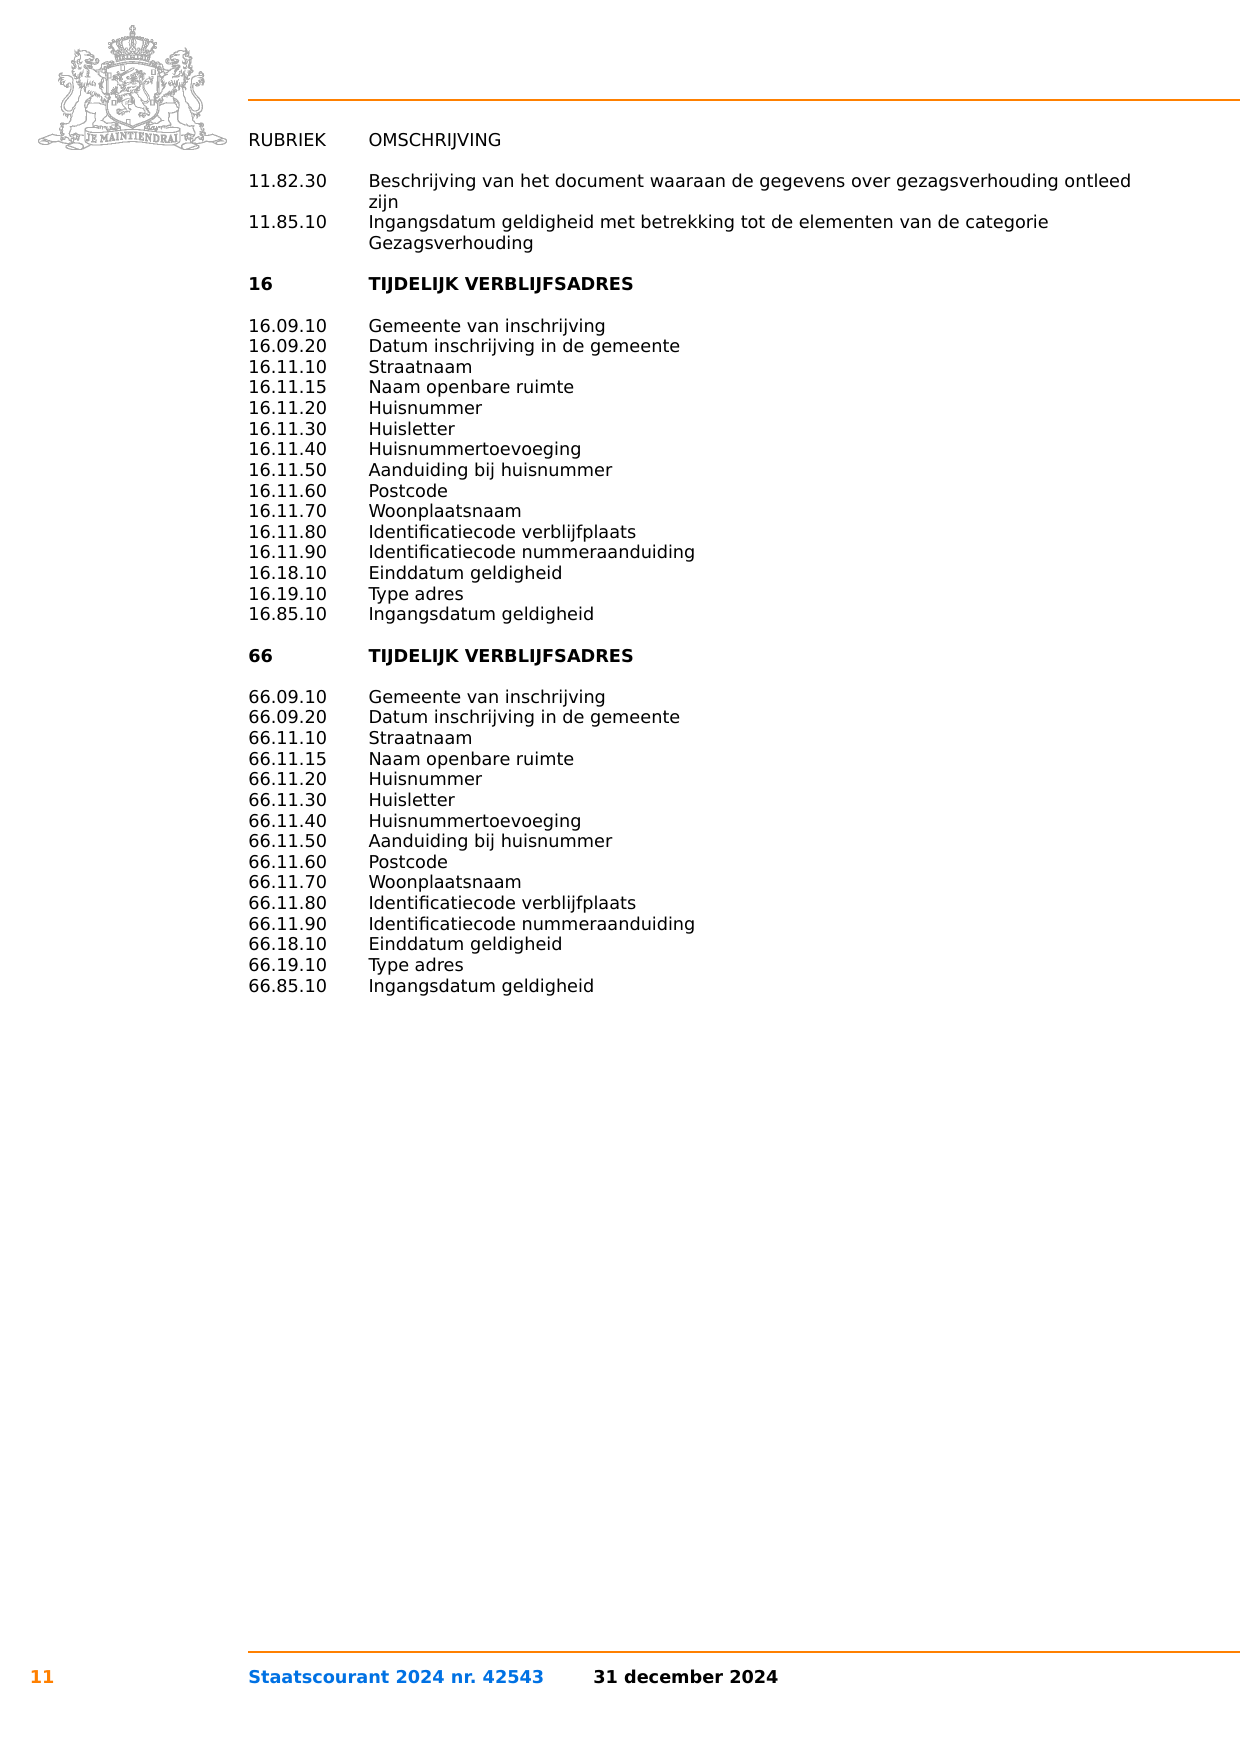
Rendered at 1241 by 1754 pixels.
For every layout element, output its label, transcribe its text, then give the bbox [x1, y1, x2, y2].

table_cell Identificatiecode verblijfplaats [363, 893, 1163, 914]
table_cell 66.11.60 [248, 852, 362, 872]
table_cell 16.11.60 [248, 481, 362, 501]
table_cell Aanduiding bij huisnummer [363, 460, 1163, 481]
table_cell Identificatiecode verblijfplaats [363, 522, 1163, 542]
table_cell [248, 625, 362, 646]
table_cell 66.11.40 [248, 811, 362, 831]
table_cell [363, 151, 1163, 171]
table_cell 16 [248, 274, 362, 295]
table_cell 16.11.30 [248, 419, 362, 439]
table_cell Einddatum geldigheid [363, 563, 1163, 584]
table_cell Huisletter [363, 419, 1163, 439]
table_cell 16.18.10 [248, 563, 362, 584]
table_cell Woonplaatsnaam [363, 873, 1163, 893]
table_cell 66.11.50 [248, 831, 362, 852]
table_cell Postcode [363, 852, 1163, 872]
table_cell 16.11.10 [248, 357, 362, 377]
table_cell [248, 254, 362, 274]
table_cell 16.11.15 [248, 378, 362, 398]
picture [38, 25, 227, 150]
table_cell 66.09.20 [248, 708, 362, 728]
table_cell Naam openbare ruimte [363, 749, 1163, 769]
table_cell Identificatiecode nummeraanduiding [363, 914, 1163, 934]
table_cell 16.11.40 [248, 439, 362, 460]
table_cell Type adres [363, 955, 1163, 976]
table_cell 16.11.90 [248, 543, 362, 563]
table_cell [248, 151, 362, 171]
table_cell Gemeente van inschrijving [363, 687, 1163, 707]
table_cell 66.11.90 [248, 914, 362, 934]
table_cell Huisnummer [363, 398, 1163, 419]
table_cell 16.11.80 [248, 522, 362, 542]
table_cell [248, 295, 362, 316]
table_cell Aanduiding bij huisnummer [363, 831, 1163, 852]
table_cell TIJDELIJK VERBLIJFSADRES [363, 274, 1163, 295]
table_cell Datum inschrijving in de gemeente [363, 708, 1163, 728]
table_cell Gemeente van inschrijving [363, 316, 1163, 336]
table_cell 66.11.80 [248, 893, 362, 914]
table_cell 66.19.10 [248, 955, 362, 976]
table_cell 11.82.30 [248, 171, 362, 212]
table_cell [363, 254, 1163, 274]
table_cell 66.18.10 [248, 934, 362, 955]
table_cell Identificatiecode nummeraanduiding [363, 543, 1163, 563]
table_cell 66 [248, 646, 362, 666]
table_cell Einddatum geldigheid [363, 934, 1163, 955]
table_cell Woonplaatsnaam [363, 501, 1163, 522]
table_cell Huisnummer [363, 769, 1163, 790]
table_cell Postcode [363, 481, 1163, 501]
table_cell Straatnaam [363, 728, 1163, 749]
table_cell [248, 666, 362, 687]
table_cell 66.11.20 [248, 769, 362, 790]
table_cell 16.09.20 [248, 336, 362, 357]
table_cell 16.19.10 [248, 584, 362, 604]
table_cell Ingangsdatum geldigheid met betrekking tot de elementen van de categorie Gezagsverhouding [363, 213, 1163, 254]
table_header RUBRIEK [248, 130, 362, 151]
table_cell 16.11.50 [248, 460, 362, 481]
table_cell 66.11.15 [248, 749, 362, 769]
table_cell TIJDELIJK VERBLIJFSADRES [363, 646, 1163, 666]
table_cell Datum inschrijving in de gemeente [363, 336, 1163, 357]
table_cell Beschrijving van het document waaraan de gegevens over gezagsverhouding ontleed zijn [363, 171, 1163, 212]
table_cell [363, 666, 1163, 687]
table_cell Ingangsdatum geldigheid [363, 976, 1163, 996]
table_cell 66.85.10 [248, 976, 362, 996]
table_cell 11.85.10 [248, 213, 362, 254]
table_cell 16.85.10 [248, 604, 362, 625]
table_cell 16.09.10 [248, 316, 362, 336]
table_cell 66.09.10 [248, 687, 362, 707]
table_cell Straatnaam [363, 357, 1163, 377]
table_header OMSCHRIJVING [363, 130, 1163, 151]
table_cell 66.11.30 [248, 790, 362, 811]
table_cell Naam openbare ruimte [363, 378, 1163, 398]
table_cell Type adres [363, 584, 1163, 604]
table_cell 16.11.20 [248, 398, 362, 419]
table_cell Huisnummertoevoeging [363, 811, 1163, 831]
table_cell [363, 295, 1163, 316]
table_cell 66.11.10 [248, 728, 362, 749]
table_cell 66.11.70 [248, 873, 362, 893]
table_cell Ingangsdatum geldigheid [363, 604, 1163, 625]
table_cell [363, 625, 1163, 646]
table_cell Huisnummertoevoeging [363, 439, 1163, 460]
table_cell Huisletter [363, 790, 1163, 811]
table_cell 16.11.70 [248, 501, 362, 522]
